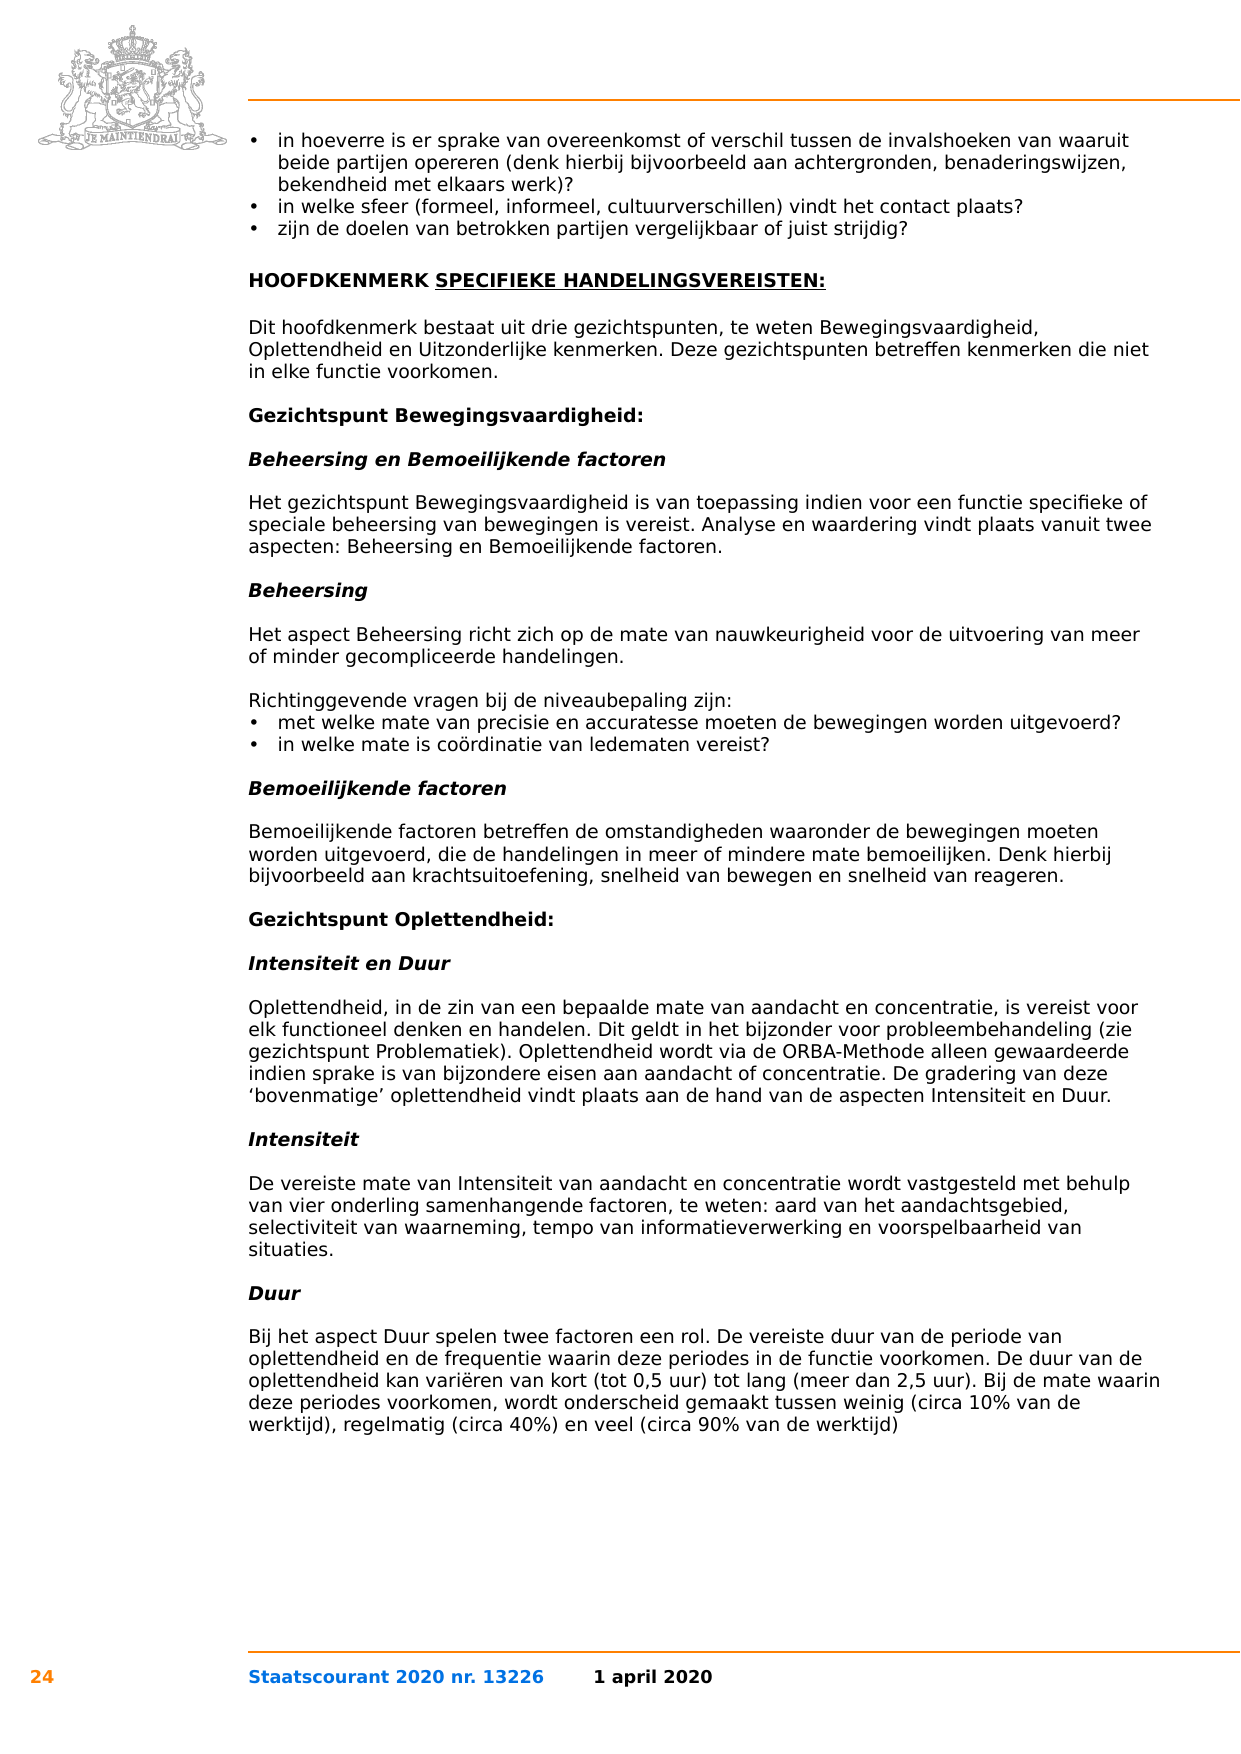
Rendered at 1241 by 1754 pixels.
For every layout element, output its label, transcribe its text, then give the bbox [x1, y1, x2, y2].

subtitle Beheersing [248, 580, 1163, 602]
text • in welke sfeer (formeel, informeel, cultuurverschillen) vindt het contact plaats? [248, 196, 1163, 218]
subtitle Duur [248, 1282, 1163, 1304]
subtitle Bemoeilijkende factoren [248, 778, 1163, 799]
text Oplettendheid, in de zin van een bepaalde mate van aandacht en concentratie, is vereist voor elk functioneel denken en handelen. Dit geldt in het bijzonder voor probleembehandeling (zie gezichtspunt Problematiek). Oplettendheid wordt via de ORBA-Methode alleen gewaardeerde indien sprake is van bijzondere eisen aan aandacht of concentratie. De gradering van deze ‘bovenmatige’ oplettendheid vindt plaats aan de hand van de aspecten Intensiteit en Duur. [248, 997, 1163, 1107]
text Bemoeilijkende factoren betreffen de omstandigheden waaronder de bewegingen moeten worden uitgevoerd, die de handelingen in meer of mindere mate bemoeilijken. Denk hierbij bijvoorbeeld aan krachtsuitoefening, snelheid van bewegen en snelheid van reageren. [248, 821, 1163, 887]
text Richtinggevende vragen bij de niveaubepaling zijn: [248, 690, 1163, 712]
text De vereiste mate van Intensiteit van aandacht en concentratie wordt vastgesteld met behulp van vier onderling samenhangende factoren, te weten: aard van het aandachtsgebied, selectiviteit van waarneming, tempo van informatieverwerking en voorspelbaarheid van situaties. [248, 1173, 1163, 1261]
subtitle Beheersing en Bemoeilijkende factoren [248, 448, 1163, 470]
subtitle Intensiteit en Duur [248, 953, 1163, 975]
subtitle Gezichtspunt Bewegingsvaardigheid: [248, 404, 1163, 427]
subtitle HOOFDKENMERK SPECIFIEKE HANDELINGSVEREISTEN: [248, 270, 1163, 292]
text Dit hoofdkenmerk bestaat uit drie gezichtspunten, te weten Bewegingsvaardigheid, Oplettendheid en Uitzonderlijke kenmerken. Deze gezichtspunten betreffen kenmerken die niet in elke functie voorkomen. [248, 317, 1163, 383]
subtitle Intensiteit [248, 1129, 1163, 1151]
text • zijn de doelen van betrokken partijen vergelijkbaar of juist strijdig? [248, 218, 1163, 240]
picture [38, 25, 227, 150]
text • in hoeverre is er sprake van overeenkomst of verschil tussen de invalshoeken van waaruit beide partijen opereren (denk hierbij bijvoorbeeld aan achtergronden, benaderingswijzen, bekendheid met elkaars werk)? [248, 130, 1163, 196]
subtitle Gezichtspunt Oplettendheid: [248, 909, 1163, 931]
text Het aspect Beheersing richt zich op de mate van nauwkeurigheid voor de uitvoering van meer of minder gecompliceerde handelingen. [248, 624, 1163, 668]
text • met welke mate van precisie en accuratesse moeten de bewegingen worden uitgevoerd? [248, 712, 1163, 734]
text Het gezichtspunt Bewegingsvaardigheid is van toepassing indien voor een functie specifieke of speciale beheersing van bewegingen is vereist. Analyse en waardering vindt plaats vanuit twee aspecten: Beheersing en Bemoeilijkende factoren. [248, 492, 1163, 558]
text • in welke mate is coördinatie van ledematen vereist? [248, 734, 1163, 756]
text Bij het aspect Duur spelen twee factoren een rol. De vereiste duur van de periode van oplettendheid en de frequentie waarin deze periodes in de functie voorkomen. De duur van de oplettendheid kan variëren van kort (tot 0,5 uur) tot lang (meer dan 2,5 uur). Bij de mate waarin deze periodes voorkomen, wordt onderscheid gemaakt tussen weinig (circa 10% van de werktijd), regelmatig (circa 40%) en veel (circa 90% van de werktijd) [248, 1326, 1163, 1436]
